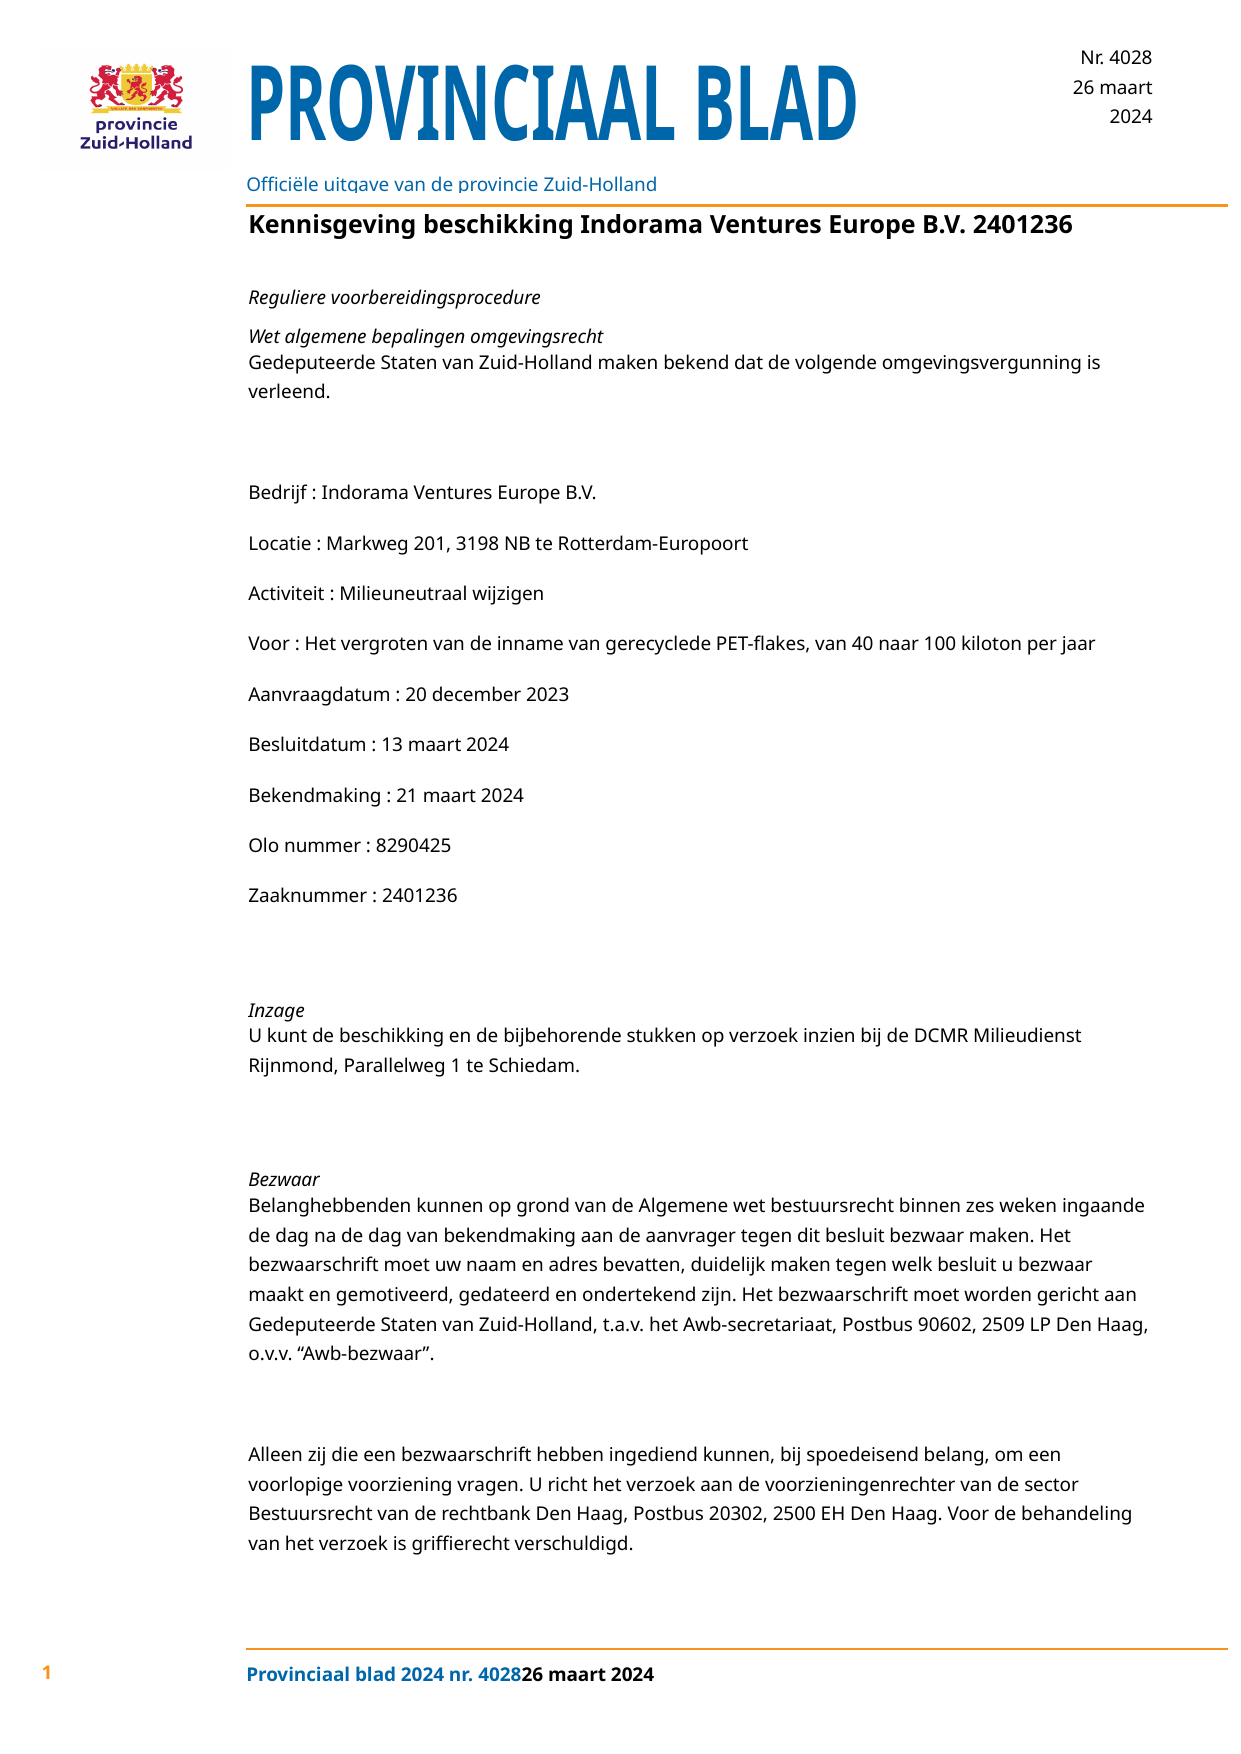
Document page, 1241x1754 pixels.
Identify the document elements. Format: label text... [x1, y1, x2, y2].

text Inzage [248, 997, 1152, 1023]
text Bedrijf : Indorama Ventures Europe B.V. [248, 479, 1152, 505]
text Besluitdatum : 13 maart 2024 [248, 731, 1152, 757]
text Bezwaar [248, 1167, 1152, 1192]
text Locatie : Markweg 201, 3198 NB te Rotterdam-Europoort [248, 530, 1152, 555]
text Kennisgeving beschikking Indorama Ventures Europe B.V. 2401236 [248, 207, 1152, 241]
text Aanvraagdatum : 20 december 2023 [248, 681, 1152, 707]
text Alleen zij die een bezwaarschrift hebben ingediend kunnen, bij spoedeisend belang, om een voorlopige voorziening vragen. U richt het verzoek aan de voorzieningenrechter van de sector Bestuursrecht van de rechtbank Den Haag, Postbus 20302, 2500 EH Den Haag. Voor de behandeling van het verzoek is griffierecht verschuldigd. [248, 1441, 1152, 1556]
picture [41, 47, 231, 172]
text Voor : Het vergroten van de inname van gerecyclede PET-flakes, van 40 naar 100 kiloton per jaar [248, 631, 1152, 656]
text Wet algemene bepalingen omgevingsrecht [248, 323, 1152, 349]
text Belanghebbenden kunnen op grond van de Algemene wet bestuursrecht binnen zes weken ingaande de dag na de dag van bekendmaking aan de aanvrager tegen dit besluit bezwaar maken. Het bezwaarschrift moet uw naam en adres bevatten, duidelijk maken tegen welk besluit u bezwaar maakt en gemotiveerd, gedateerd en ondertekend zijn. Het bezwaarschrift moet worden gericht aan Gedeputeerde Staten van Zuid-Holland, t.a.v. het Awb-secretariaat, Postbus 90602, 2509 LP Den Haag, o.v.v. “Awb-bezwaar”. [248, 1192, 1152, 1366]
text U kunt de beschikking en de bijbehorende stukken op verzoek inzien bij de DCMR Milieudienst Rijnmond, Parallelweg 1 te Schiedam. [248, 1023, 1152, 1078]
text Reguliere voorbereidingsprocedure [248, 284, 1152, 309]
text Olo nummer : 8290425 [248, 832, 1152, 858]
text Activiteit : Milieuneutraal wijzigen [248, 580, 1152, 606]
text Bekendmaking : 21 maart 2024 [248, 782, 1152, 807]
text Zaaknummer : 2401236 [248, 883, 1152, 908]
text Gedeputeerde Staten van Zuid-Holland maken bekend dat de volgende omgevingsvergunning is verleend. [248, 349, 1152, 404]
